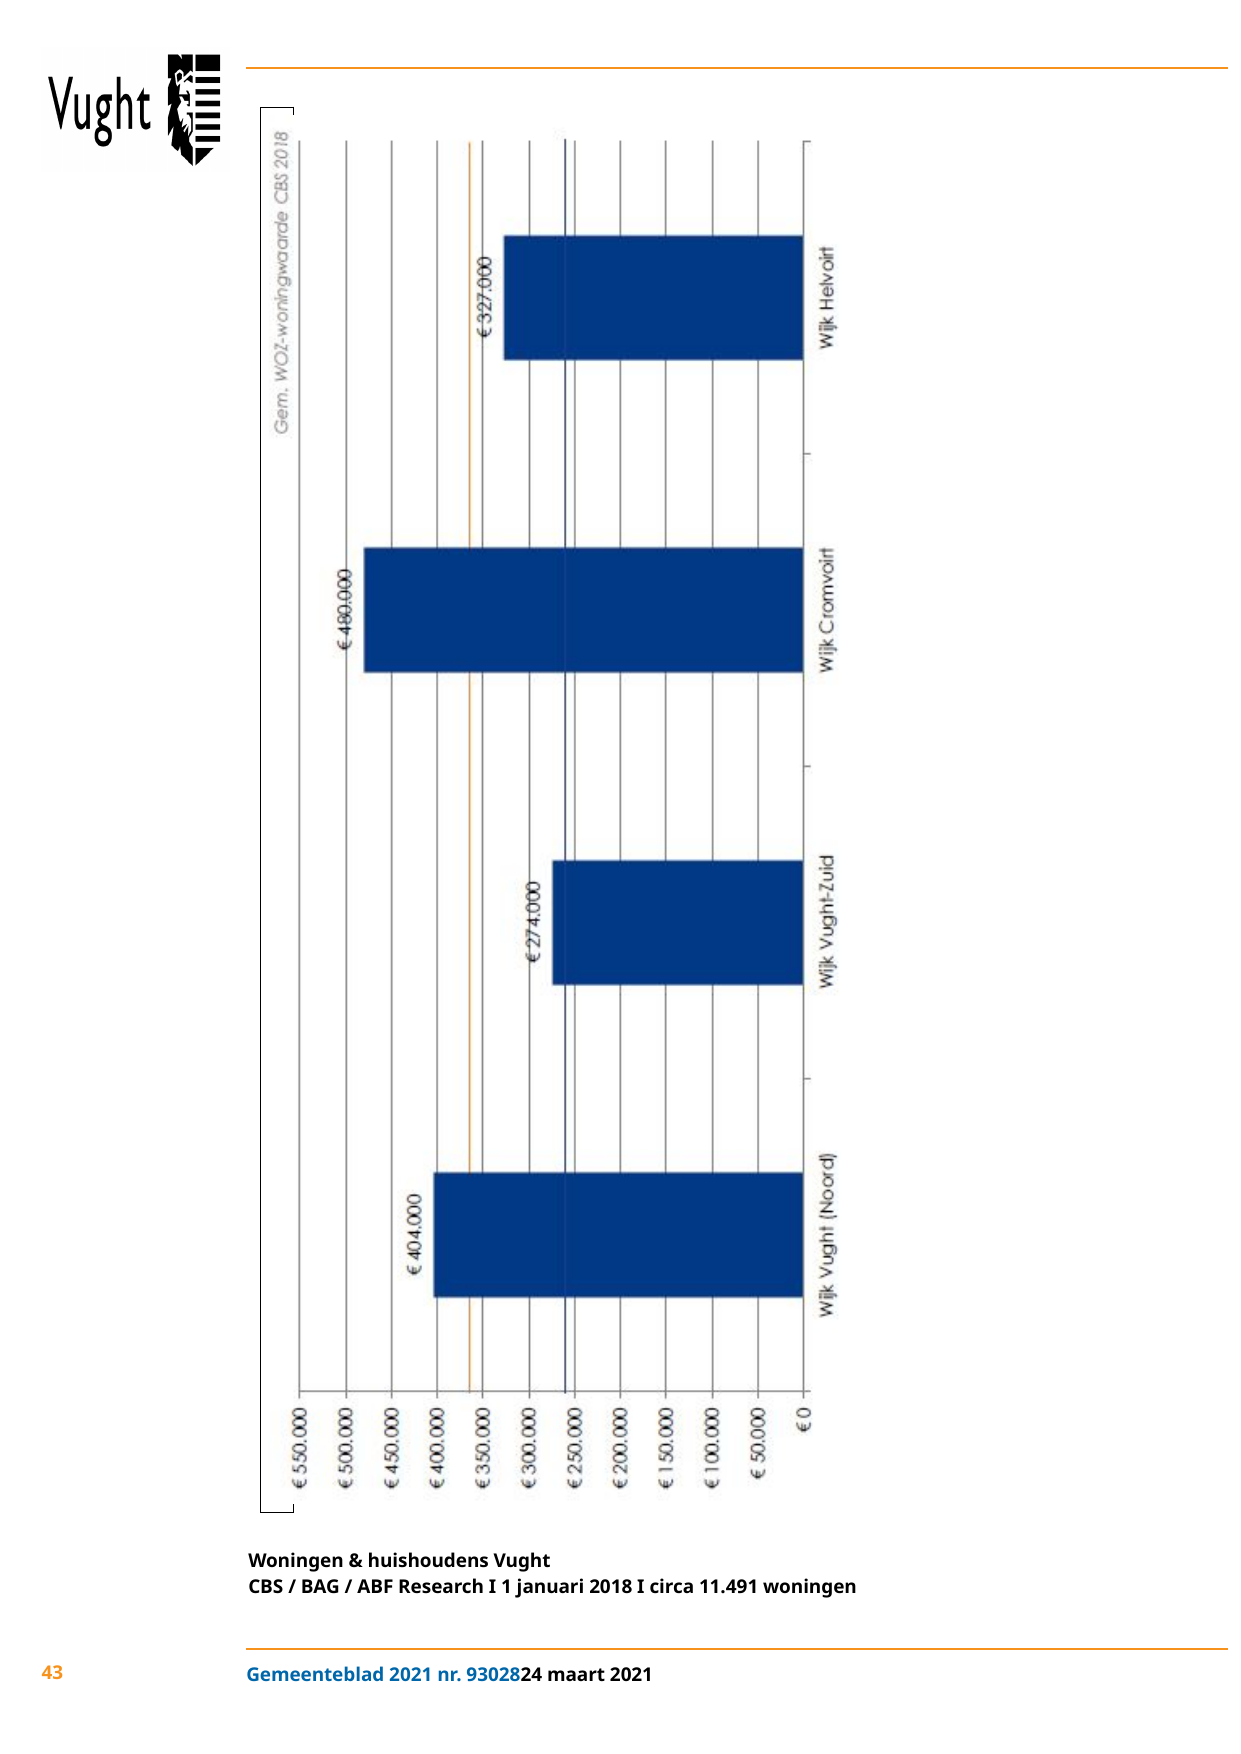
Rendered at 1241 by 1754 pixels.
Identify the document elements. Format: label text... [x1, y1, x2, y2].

picture [41, 47, 231, 172]
text Woningen & huishoudens Vught [248, 1547, 1152, 1573]
picture [268, 115, 850, 1504]
text CBS / BAG / ABF Research I 1 januari 2018 I circa 11.491 woningen [248, 1573, 1152, 1599]
